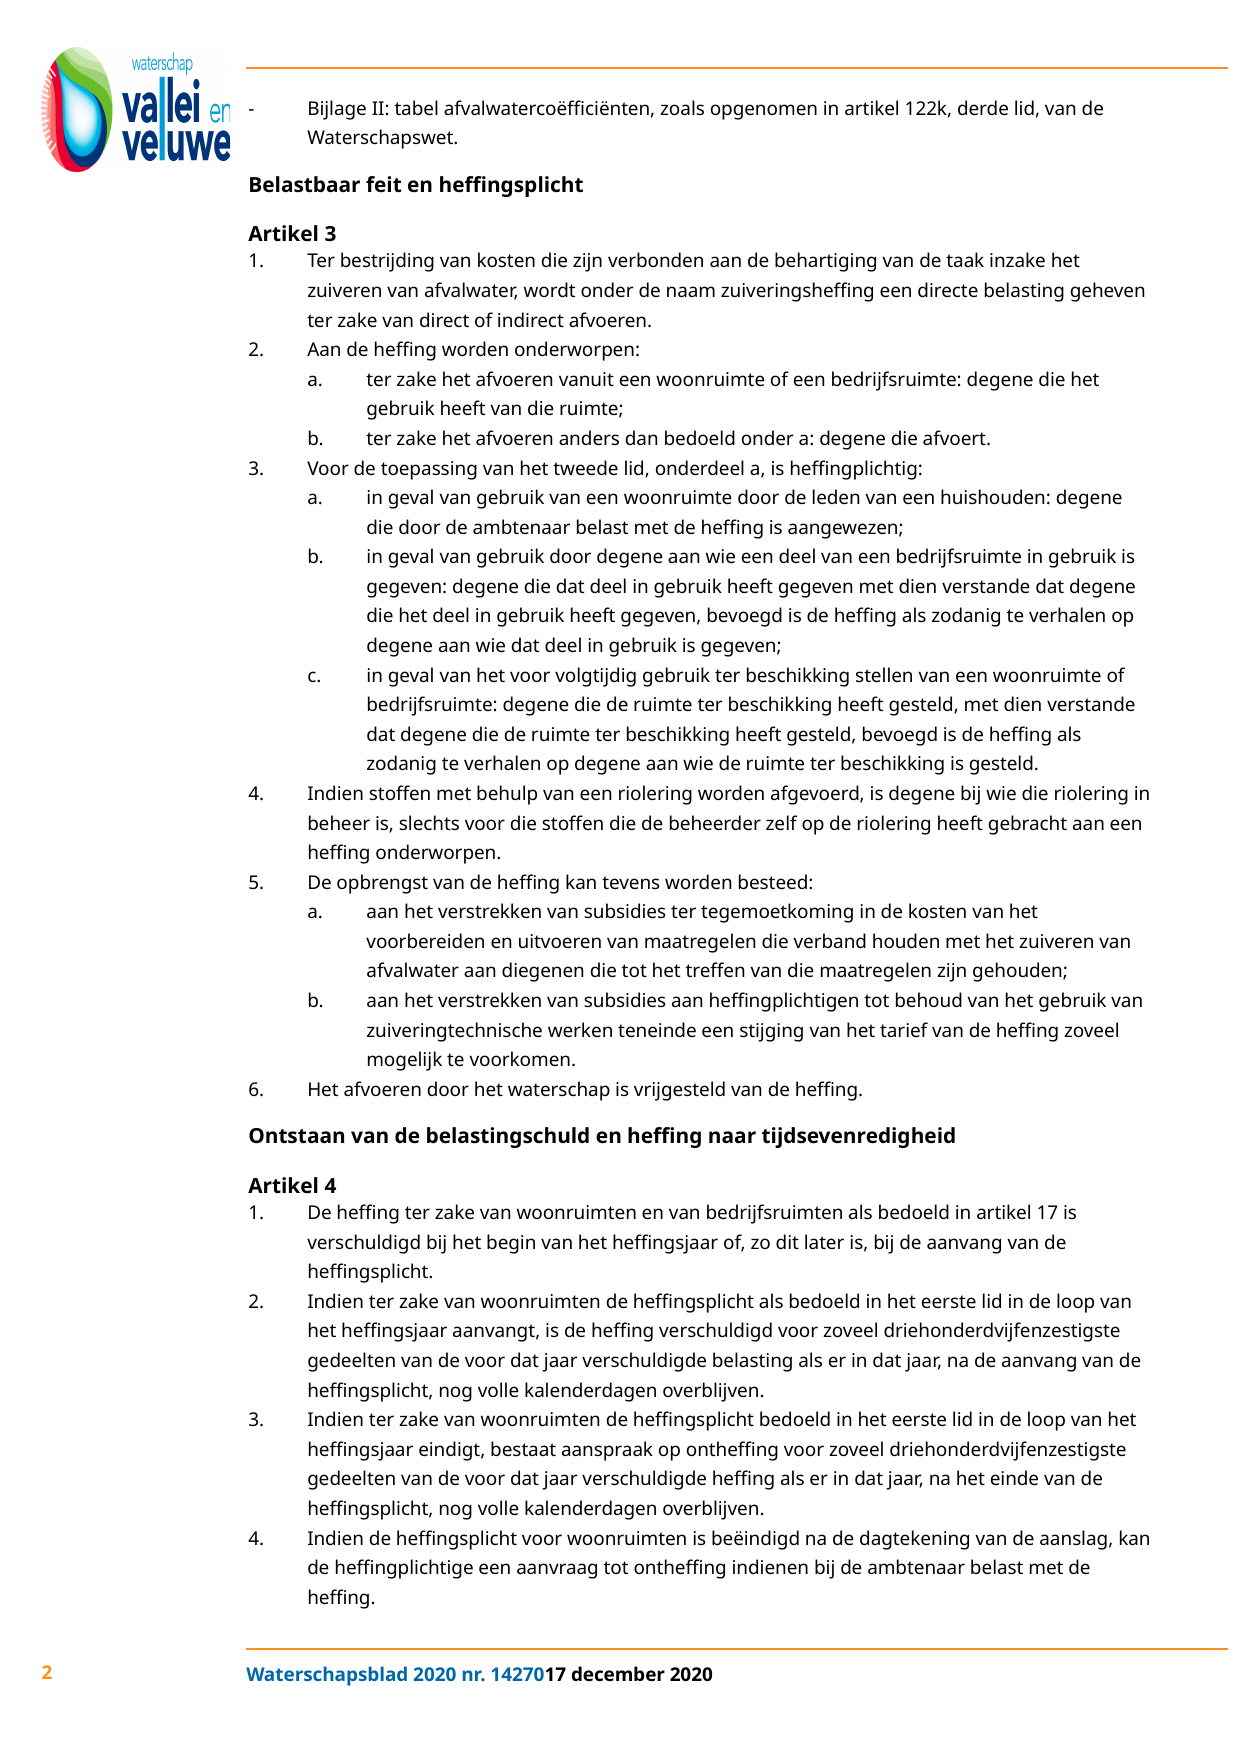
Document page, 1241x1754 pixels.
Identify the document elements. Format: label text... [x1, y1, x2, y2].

list De opbrengst van de heffing kan tevens worden besteed: [248, 869, 1152, 895]
list ter zake het afvoeren anders dan bedoeld onder a: degene die afvoert. [307, 425, 1152, 451]
list ter zake het afvoeren vanuit een woonruimte of een bedrijfsruimte: degene die het gebruik heeft van die ruimte; [307, 366, 1152, 421]
text Ontstaan van de belastingschuld en heffing naar tijdsevenredigheid [248, 1122, 1152, 1150]
list Ter bestrijding van kosten die zijn verbonden aan de behartiging van de taak inzake het zuiveren van afvalwater, wordt onder de naam zuiveringsheffing een directe belasting geheven ter zake van direct of indirect afvoeren. [248, 248, 1152, 333]
list aan het verstrekken van subsidies ter tegemoetkoming in de kosten van het voorbereiden en uitvoeren van maatregelen die verband houden met het zuiveren van afvalwater aan diegenen die tot het treffen van die maatregelen zijn gehouden; [307, 898, 1152, 983]
list Voor de toepassing van het tweede lid, onderdeel a, is heffingplichtig: [248, 455, 1152, 481]
text Belastbaar feit en heffingsplicht [248, 170, 1152, 198]
list Het afvoeren door het waterschap is vrijgesteld van de heffing. [248, 1076, 1152, 1102]
list De heffing ter zake van woonruimten en van bedrijfsruimten als bedoeld in artikel 17 is verschuldigd bij het begin van het heffingsjaar of, zo dit later is, bij de aanvang van de heffingsplicht. [248, 1199, 1152, 1284]
list in geval van gebruik door degene aan wie een deel van een bedrijfsruimte in gebruik is gegeven: degene die dat deel in gebruik heeft gegeven met dien verstande dat degene die het deel in gebruik heeft gegeven, bevoegd is de heffing als zodanig te verhalen op degene aan wie dat deel in gebruik is gegeven; [307, 543, 1152, 658]
text Artikel 3 [248, 219, 1152, 248]
text Artikel 4 [248, 1171, 1152, 1199]
list Indien de heffingsplicht voor woonruimten is beëindigd na de dagtekening van de aanslag, kan de heffingplichtige een aanvraag tot ontheffing indienen bij de ambtenaar belast met de heffing. [248, 1525, 1152, 1610]
list Indien stoffen met behulp van een riolering worden afgevoerd, is degene bij wie die riolering in beheer is, slechts voor die stoffen die de beheerder zelf op de riolering heeft gebracht aan een heffing onderworpen. [248, 780, 1152, 865]
list Bijlage II: tabel afvalwatercoëfficiënten, zoals opgenomen in artikel 122k, derde lid, van de Waterschapswet. [248, 95, 1152, 150]
list Aan de heffing worden onderworpen: [248, 336, 1152, 362]
list in geval van gebruik van een woonruimte door de leden van een huishouden: degene die door de ambtenaar belast met de heffing is aangewezen; [307, 484, 1152, 540]
list in geval van het voor volgtijdig gebruik ter beschikking stellen van een woonruimte of bedrijfsruimte: degene die de ruimte ter beschikking heeft gesteld, met dien verstande dat degene die de ruimte ter beschikking heeft gesteld, bevoegd is de heffing als zodanig te verhalen op degene aan wie de ruimte ter beschikking is gesteld. [307, 662, 1152, 776]
list aan het verstrekken van subsidies aan heffingplichtigen tot behoud van het gebruik van zuiveringtechnische werken teneinde een stijging van het tarief van de heffing zoveel mogelijk te voorkomen. [307, 987, 1152, 1072]
list Indien ter zake van woonruimten de heffingsplicht bedoeld in het eerste lid in de loop van het heffingsjaar eindigt, bestaat aanspraak op ontheffing voor zoveel driehonderdvijfenzestigste gedeelten van de voor dat jaar verschuldigde heffing als er in dat jaar, na het einde van de heffingsplicht, nog volle kalenderdagen overblijven. [248, 1406, 1152, 1521]
picture [41, 47, 231, 172]
list Indien ter zake van woonruimten de heffingsplicht als bedoeld in het eerste lid in de loop van het heffingsjaar aanvangt, is de heffing verschuldigd voor zoveel driehonderdvijfenzestigste gedeelten van de voor dat jaar verschuldigde belasting als er in dat jaar, na de aanvang van de heffingsplicht, nog volle kalenderdagen overblijven. [248, 1288, 1152, 1403]
